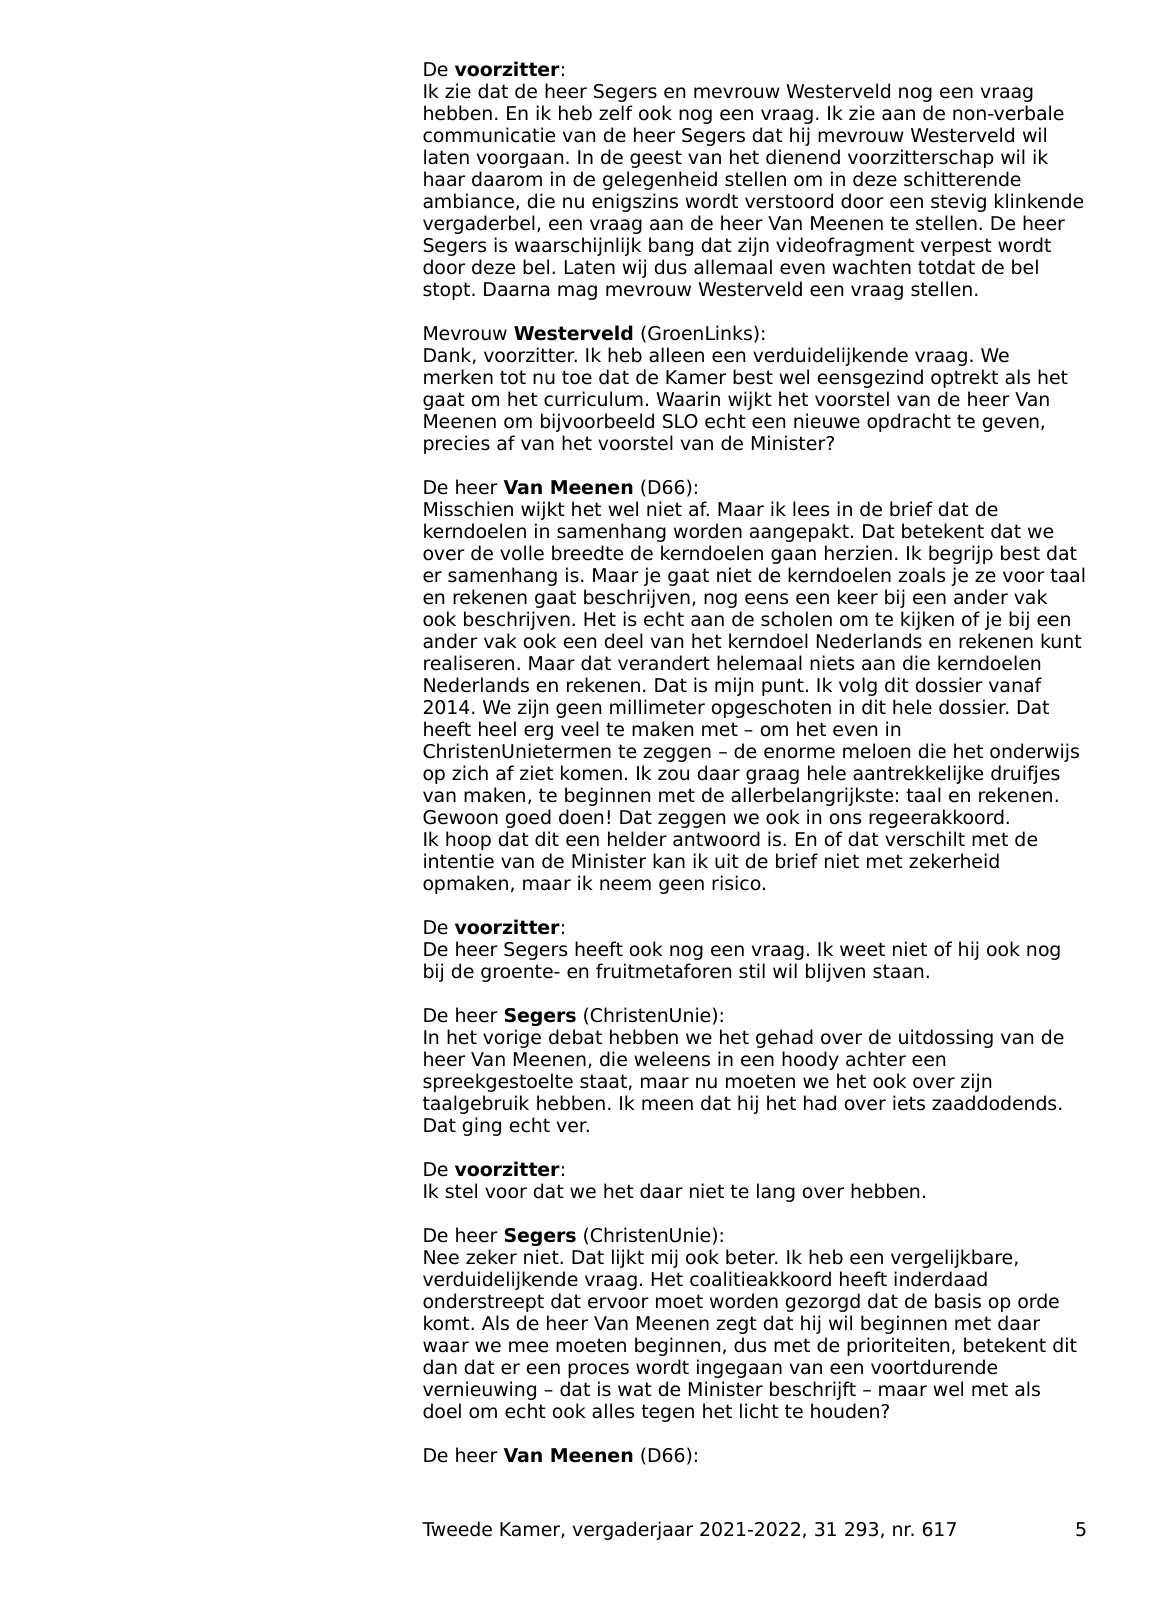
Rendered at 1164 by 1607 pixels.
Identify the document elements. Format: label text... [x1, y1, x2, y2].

text De heer Segers (ChristenUnie): [422, 1005, 1087, 1027]
text Misschien wijkt het wel niet af. Maar ik lees in de brief dat de kerndoelen in samenhang worden aangepakt. Dat betekent dat we over de volle breedte de kerndoelen gaan herzien. Ik begrijp best dat er samenhang is. Maar je gaat niet de kerndoelen zoals je ze voor taal en rekenen gaat beschrijven, nog eens een keer bij een ander vak ook beschrijven. Het is echt aan de scholen om te kijken of je bij een ander vak ook een deel van het kerndoel Nederlands en rekenen kunt realiseren. Maar dat verandert helemaal niets aan die kerndoelen Nederlands en rekenen. Dat is mijn punt. Ik volg dit dossier vanaf 2014. We zijn geen millimeter opgeschoten in dit hele dossier. Dat heeft heel erg veel te maken met – om het even in ChristenUnietermen te zeggen – de enorme meloen die het onderwijs op zich af ziet komen. Ik zou daar graag hele aantrekkelijke druifjes van maken, te beginnen met de allerbelangrijkste: taal en rekenen. Gewoon goed doen! Dat zeggen we ook in ons regeerakkoord. [422, 499, 1087, 829]
text De heer Segers (ChristenUnie): [422, 1225, 1087, 1247]
text Mevrouw Westerveld (GroenLinks): [422, 323, 1087, 345]
text Ik stel voor dat we het daar niet te lang over hebben. [422, 1181, 1087, 1203]
text In het vorige debat hebben we het gehad over de uitdossing van de heer Van Meenen, die weleens in een hoody achter een spreekgestoelte staat, maar nu moeten we het ook over zijn taalgebruik hebben. Ik meen dat hij het had over iets zaaddodends. Dat ging echt ver. [422, 1027, 1087, 1137]
text De heer Van Meenen (D66): [422, 477, 1087, 499]
text De voorzitter: [422, 917, 1087, 939]
text Ik hoop dat dit een helder antwoord is. En of dat verschilt met de intentie van de Minister kan ik uit de brief niet met zekerheid opmaken, maar ik neem geen risico. [422, 829, 1087, 895]
text De voorzitter: [422, 1159, 1087, 1181]
text Dank, voorzitter. Ik heb alleen een verduidelijkende vraag. We merken tot nu toe dat de Kamer best wel eensgezind optrekt als het gaat om het curriculum. Waarin wijkt het voorstel van de heer Van Meenen om bijvoorbeeld SLO echt een nieuwe opdracht te geven, precies af van het voorstel van de Minister? [422, 345, 1087, 455]
text De voorzitter: [422, 59, 1087, 81]
text Nee zeker niet. Dat lijkt mij ook beter. Ik heb een vergelijkbare, verduidelijkende vraag. Het coalitieakkoord heeft inderdaad onderstreept dat ervoor moet worden gezorgd dat de basis op orde komt. Als de heer Van Meenen zegt dat hij wil beginnen met daar waar we mee moeten beginnen, dus met de prioriteiten, betekent dit dan dat er een proces wordt ingegaan van een voortdurende vernieuwing – dat is wat de Minister beschrijft – maar wel met als doel om echt ook alles tegen het licht te houden? [422, 1247, 1087, 1423]
text Ik zie dat de heer Segers en mevrouw Westerveld nog een vraag hebben. En ik heb zelf ook nog een vraag. Ik zie aan de non-verbale communicatie van de heer Segers dat hij mevrouw Westerveld wil laten voorgaan. In de geest van het dienend voorzitterschap wil ik haar daarom in de gelegenheid stellen om in deze schitterende ambiance, die nu enigszins wordt verstoord door een stevig klinkende vergaderbel, een vraag aan de heer Van Meenen te stellen. De heer Segers is waarschijnlijk bang dat zijn videofragment verpest wordt door deze bel. Laten wij dus allemaal even wachten totdat de bel stopt. Daarna mag mevrouw Westerveld een vraag stellen. [422, 81, 1087, 301]
text De heer Van Meenen (D66): [422, 1445, 1087, 1467]
text De heer Segers heeft ook nog een vraag. Ik weet niet of hij ook nog bij de groente- en fruitmetaforen stil wil blijven staan. [422, 939, 1087, 983]
